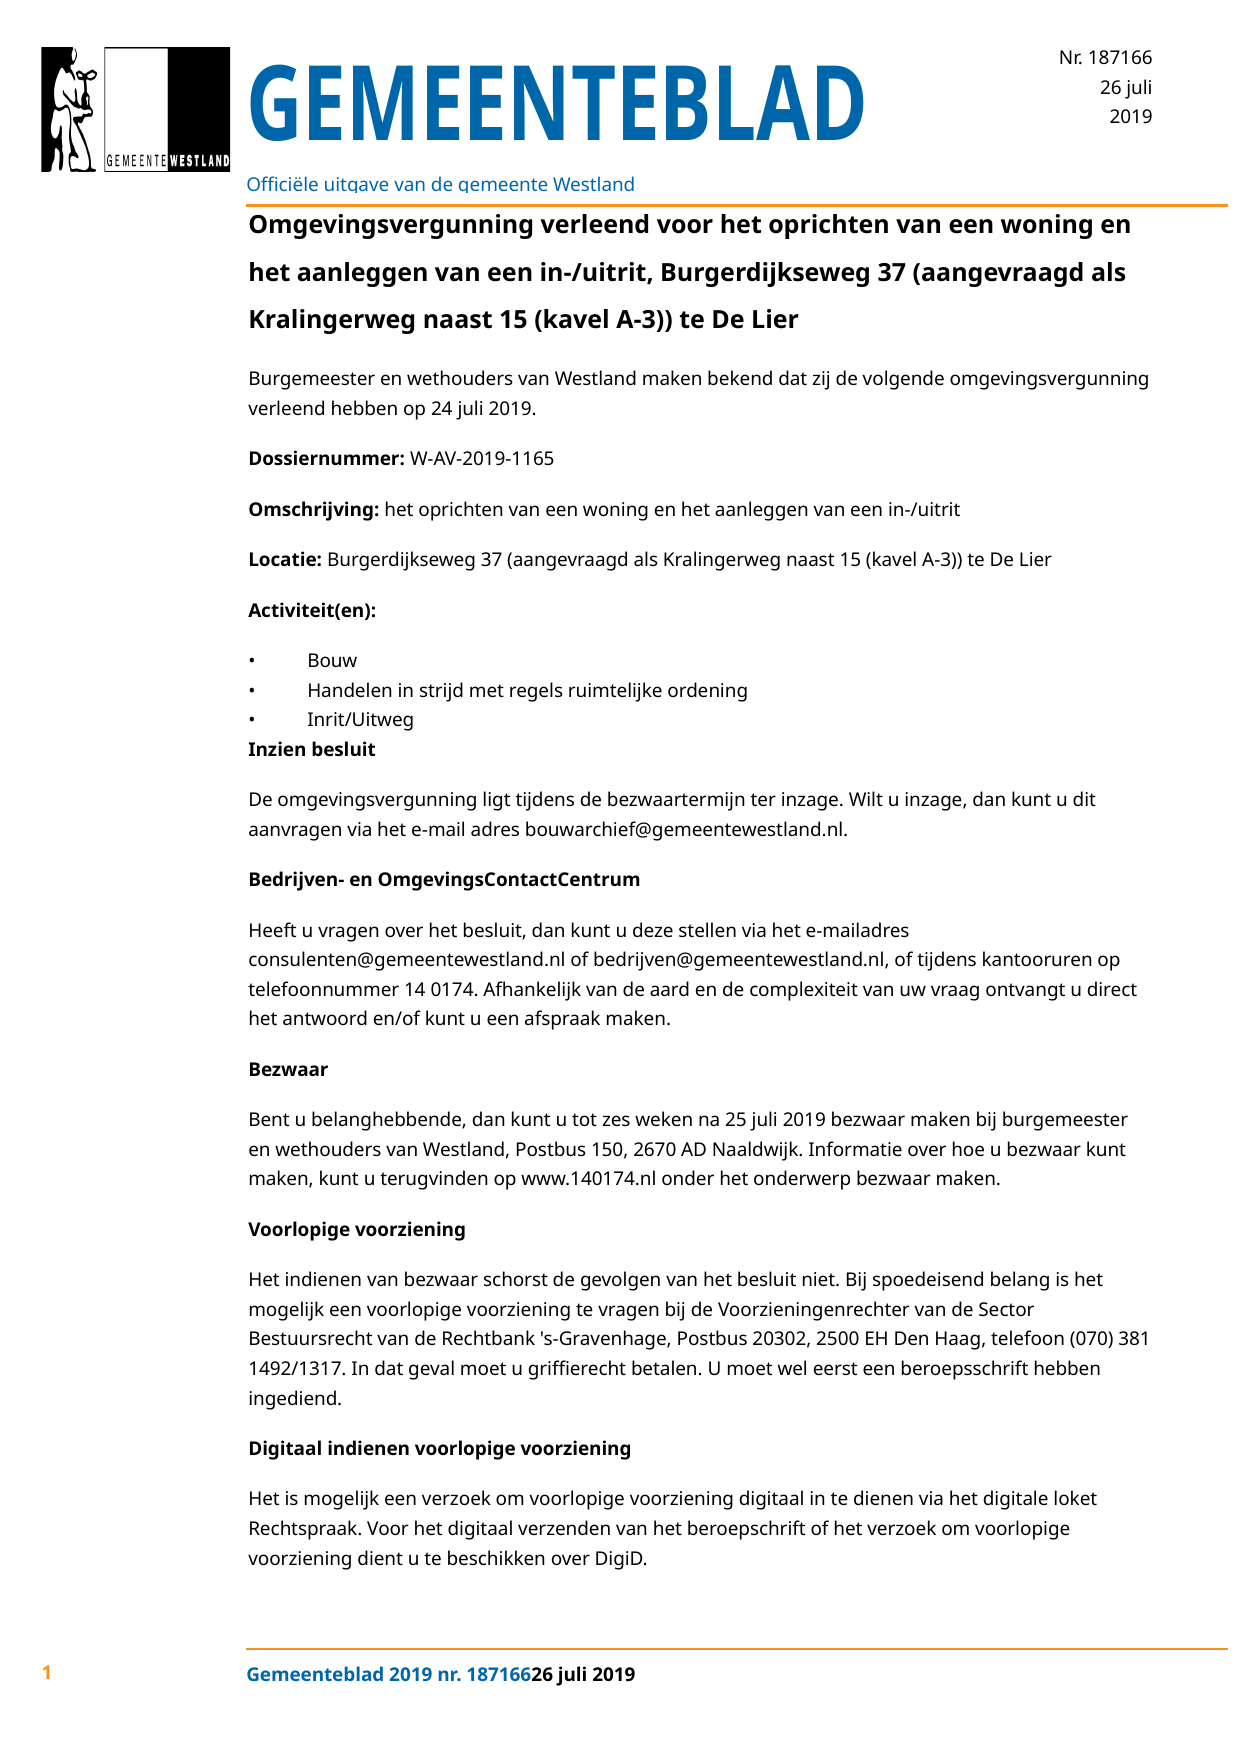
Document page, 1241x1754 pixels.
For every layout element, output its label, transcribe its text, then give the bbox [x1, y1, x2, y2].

text Bedrijven- en OmgevingsContactCentrum [248, 866, 1152, 892]
text Omschrijving: het oprichten van een woning en het aanleggen van een in-/uitrit [248, 496, 1152, 522]
text Het is mogelijk een verzoek om voorlopige voorziening digitaal in te dienen via het digitale loket Rechtspraak. Voor het digitaal verzenden van het beroepschrift of het verzoek om voorlopige voorziening dient u te beschikken over DigiD. [248, 1486, 1152, 1570]
text Inzien besluit [248, 736, 1152, 762]
text Dossiernummer: W-AV-2019-1165 [248, 446, 1152, 471]
list Inrit/Uitweg [248, 706, 1152, 732]
text Heeft u vragen over het besluit, dan kunt u deze stellen via het e-mailadres consulenten@gemeentewestland.nl of bedrijven@gemeentewestland.nl, of tijdens kantooruren op telefoonnummer 14 0174. Afhankelijk van de aard en de complexiteit van uw vraag ontvangt u direct het antwoord en/of kunt u een afspraak maken. [248, 917, 1152, 1031]
text Activiteit(en): [248, 597, 1152, 622]
text De omgevingsvergunning ligt tijdens de bezwaartermijn ter inzage. Wilt u inzage, dan kunt u dit aanvragen via het e-mail adres bouwarchief@gemeentewestland.nl. [248, 786, 1152, 842]
text Locatie: Burgerdijkseweg 37 (aangevraagd als Kralingerweg naast 15 (kavel A-3)) te De Lier [248, 546, 1152, 572]
text Bent u belanghebbende, dan kunt u tot zes weken na 25 juli 2019 bezwaar maken bij burgemeester en wethouders van Westland, Postbus 150, 2670 AD Naaldwijk. Informatie over hoe u bezwaar kunt maken, kunt u terugvinden op www.140174.nl onder het onderwerp bezwaar maken. [248, 1106, 1152, 1191]
text Omgevingsvergunning verleend voor het oprichten van een woning en het aanleggen van een in-/uitrit, Burgerdijkseweg 37 (aangevraagd als Kralingerweg naast 15 (kavel A-3)) te De Lier [248, 207, 1152, 336]
text Digitaal indienen voorlopige voorziening [248, 1435, 1152, 1461]
text Het indienen van bezwaar schorst de gevolgen van het besluit niet. Bij spoedeisend belang is het mogelijk een voorlopige voorziening te vragen bij de Voorzieningenrechter van de Sector Bestuursrecht van de Rechtbank 's-Gravenhage, Postbus 20302, 2500 EH Den Haag, telefoon (070) 381 1492/1317. In dat geval moet u griffierecht betalen. U moet wel eerst een beroepsschrift hebben ingediend. [248, 1266, 1152, 1410]
list Bouw [248, 647, 1152, 673]
picture [41, 47, 231, 172]
text Bezwaar [248, 1056, 1152, 1082]
text Voorlopige voorziening [248, 1216, 1152, 1242]
text Burgemeester en wethouders van Westland maken bekend dat zij de volgende omgevingsvergunning verleend hebben op 24 juli 2019. [248, 366, 1152, 421]
list Handelen in strijd met regels ruimtelijke ordening [248, 677, 1152, 702]
